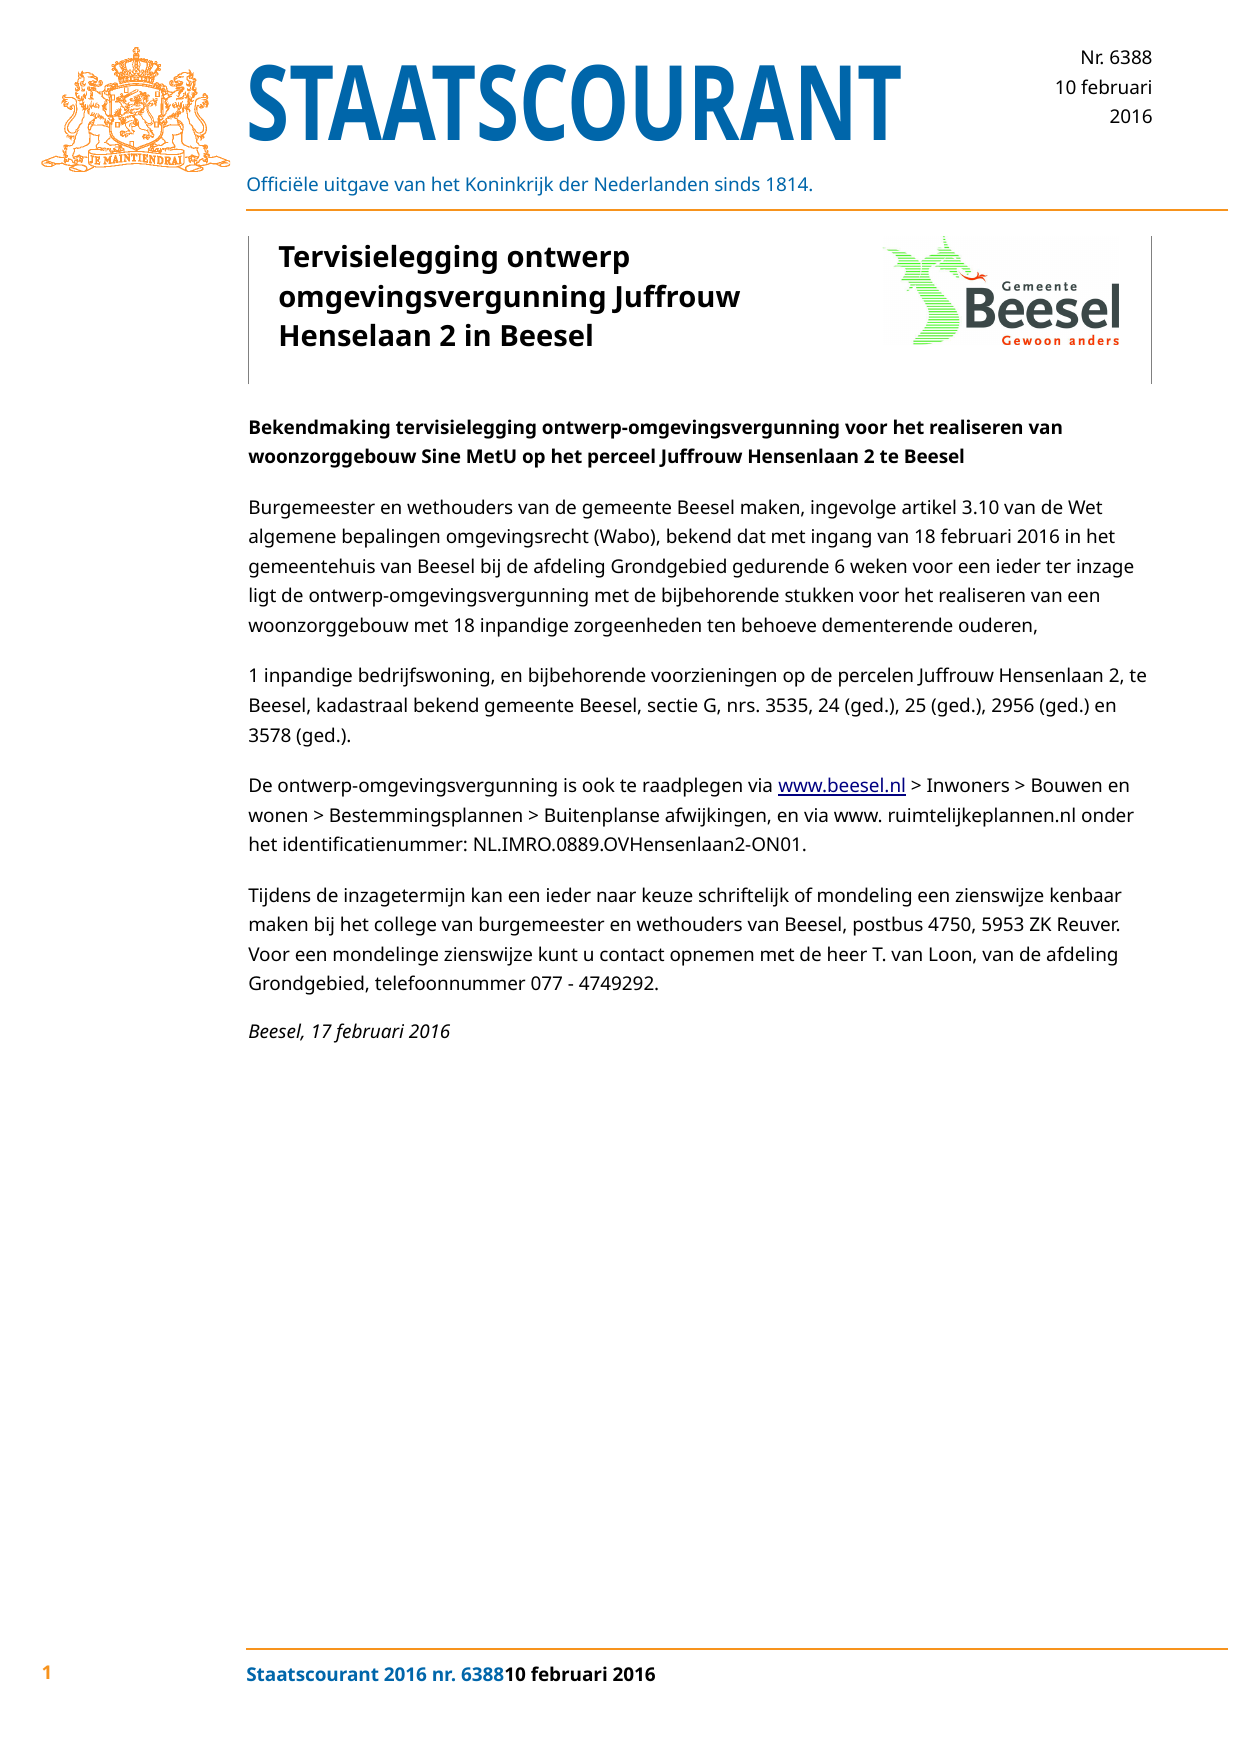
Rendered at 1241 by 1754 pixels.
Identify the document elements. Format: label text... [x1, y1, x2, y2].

text De ontwerp-omgevingsvergunning is ook te raadplegen via www.beesel.nl > Inwoners > Bouwen en wonen > Bestemmingsplannen > Buitenplanse afwijkingen, en via www. ruimtelijkeplannen.nl onder het identificatienummer: NL.IMRO.0889.OVHensenlaan2-ON01. [248, 772, 1152, 857]
table_header Tervisielegging ontwerp omgevingsvergunning Juffrouw Henselaan 2 in Beesel [249, 236, 850, 384]
table_header [850, 236, 1151, 384]
picture [41, 47, 231, 172]
text Tijdens de inzagetermijn kan een ieder naar keuze schriftelijk of mondeling een zienswijze kenbaar maken bij het college van burgemeester en wethouders van Beesel, postbus 4750, 5953 ZK Reuver. Voor een mondelinge zienswijze kunt u contact opnemen met de heer T. van Loon, van de afdeling Grondgebied, telefoonnummer 077 - 4749292. [248, 882, 1152, 996]
text Burgemeester en wethouders van de gemeente Beesel maken, ingevolge artikel 3.10 van de Wet algemene bepalingen omgevingsrecht (Wabo), bekend dat met ingang van 18 februari 2016 in het gemeentehuis van Beesel bij de afdeling Grondgebied gedurende 6 weken voor een ieder ter inzage ligt de ontwerp-omgevingsvergunning met de bijbehorende stukken voor het realiseren van een woonzorggebouw met 18 inpandige zorgeenheden ten behoeve dementerende ouderen, [248, 494, 1152, 638]
text Beesel, 17 februari 2016 [248, 1018, 1152, 1044]
picture [882, 236, 1119, 345]
text 1 inpandige bedrijfswoning, en bijbehorende voorzieningen op de percelen Juffrouw Hensenlaan 2, te Beesel, kadastraal bekend gemeente Beesel, sectie G, nrs. 3535, 24 (ged.), 25 (ged.), 2956 (ged.) en 3578 (ged.). [248, 663, 1152, 748]
text Bekendmaking tervisielegging ontwerp-omgevingsvergunning voor het realiseren van woonzorggebouw Sine MetU op het perceel Juffrouw Hensenlaan 2 te Beesel [248, 414, 1152, 469]
